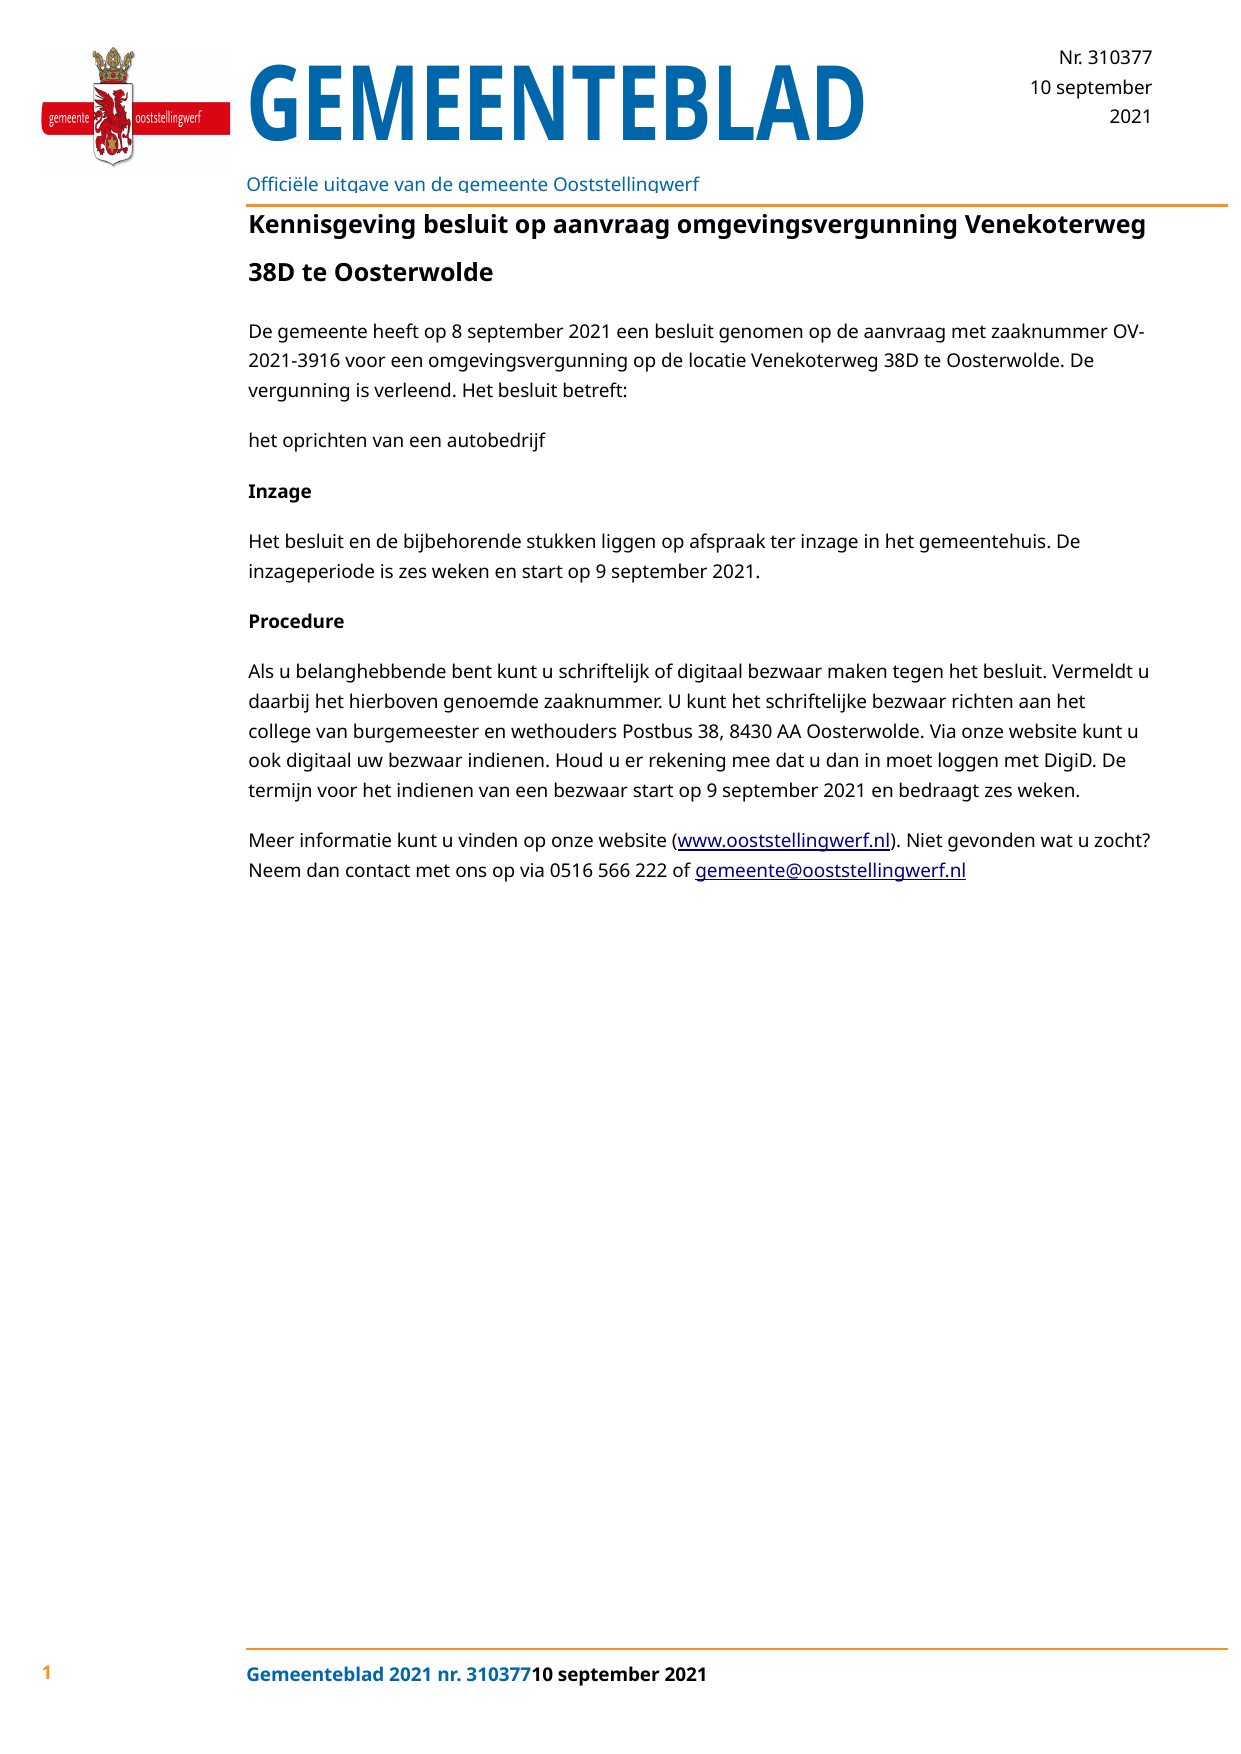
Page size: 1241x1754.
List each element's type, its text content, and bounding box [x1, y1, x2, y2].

text Inzage [248, 478, 1152, 504]
text Procedure [248, 608, 1152, 634]
text Het besluit en de bijbehorende stukken liggen op afspraak ter inzage in het gemeentehuis. De inzageperiode is zes weken en start op 9 september 2021. [248, 528, 1152, 584]
text Kennisgeving besluit op aanvraag omgevingsvergunning Venekoterweg 38D te Oosterwolde [248, 207, 1152, 288]
text Meer informatie kunt u vinden op onze website (www.ooststellingwerf.nl). Niet gevonden wat u zocht? Neem dan contact met ons op via 0516 566 222 of gemeente@ooststellingwerf.nl [248, 827, 1152, 883]
text het oprichten van een autobedrijf [248, 427, 1152, 453]
picture [41, 47, 231, 172]
text De gemeente heeft op 8 september 2021 een besluit genomen op de aanvraag met zaaknummer OV-2021-3916 voor een omgevingsvergunning op de locatie Venekoterweg 38D te Oosterwolde. De vergunning is verleend. Het besluit betreft: [248, 318, 1152, 403]
text Als u belanghebbende bent kunt u schriftelijk of digitaal bezwaar maken tegen het besluit. Vermeldt u daarbij het hierboven genoemde zaaknummer. U kunt het schriftelijke bezwaar richten aan het college van burgemeester en wethouders Postbus 38, 8430 AA Oosterwolde. Via onze website kunt u ook digitaal uw bezwaar indienen. Houd u er rekening mee dat u dan in moet loggen met DigiD. De termijn voor het indienen van een bezwaar start op 9 september 2021 en bedraagt zes weken. [248, 659, 1152, 803]
